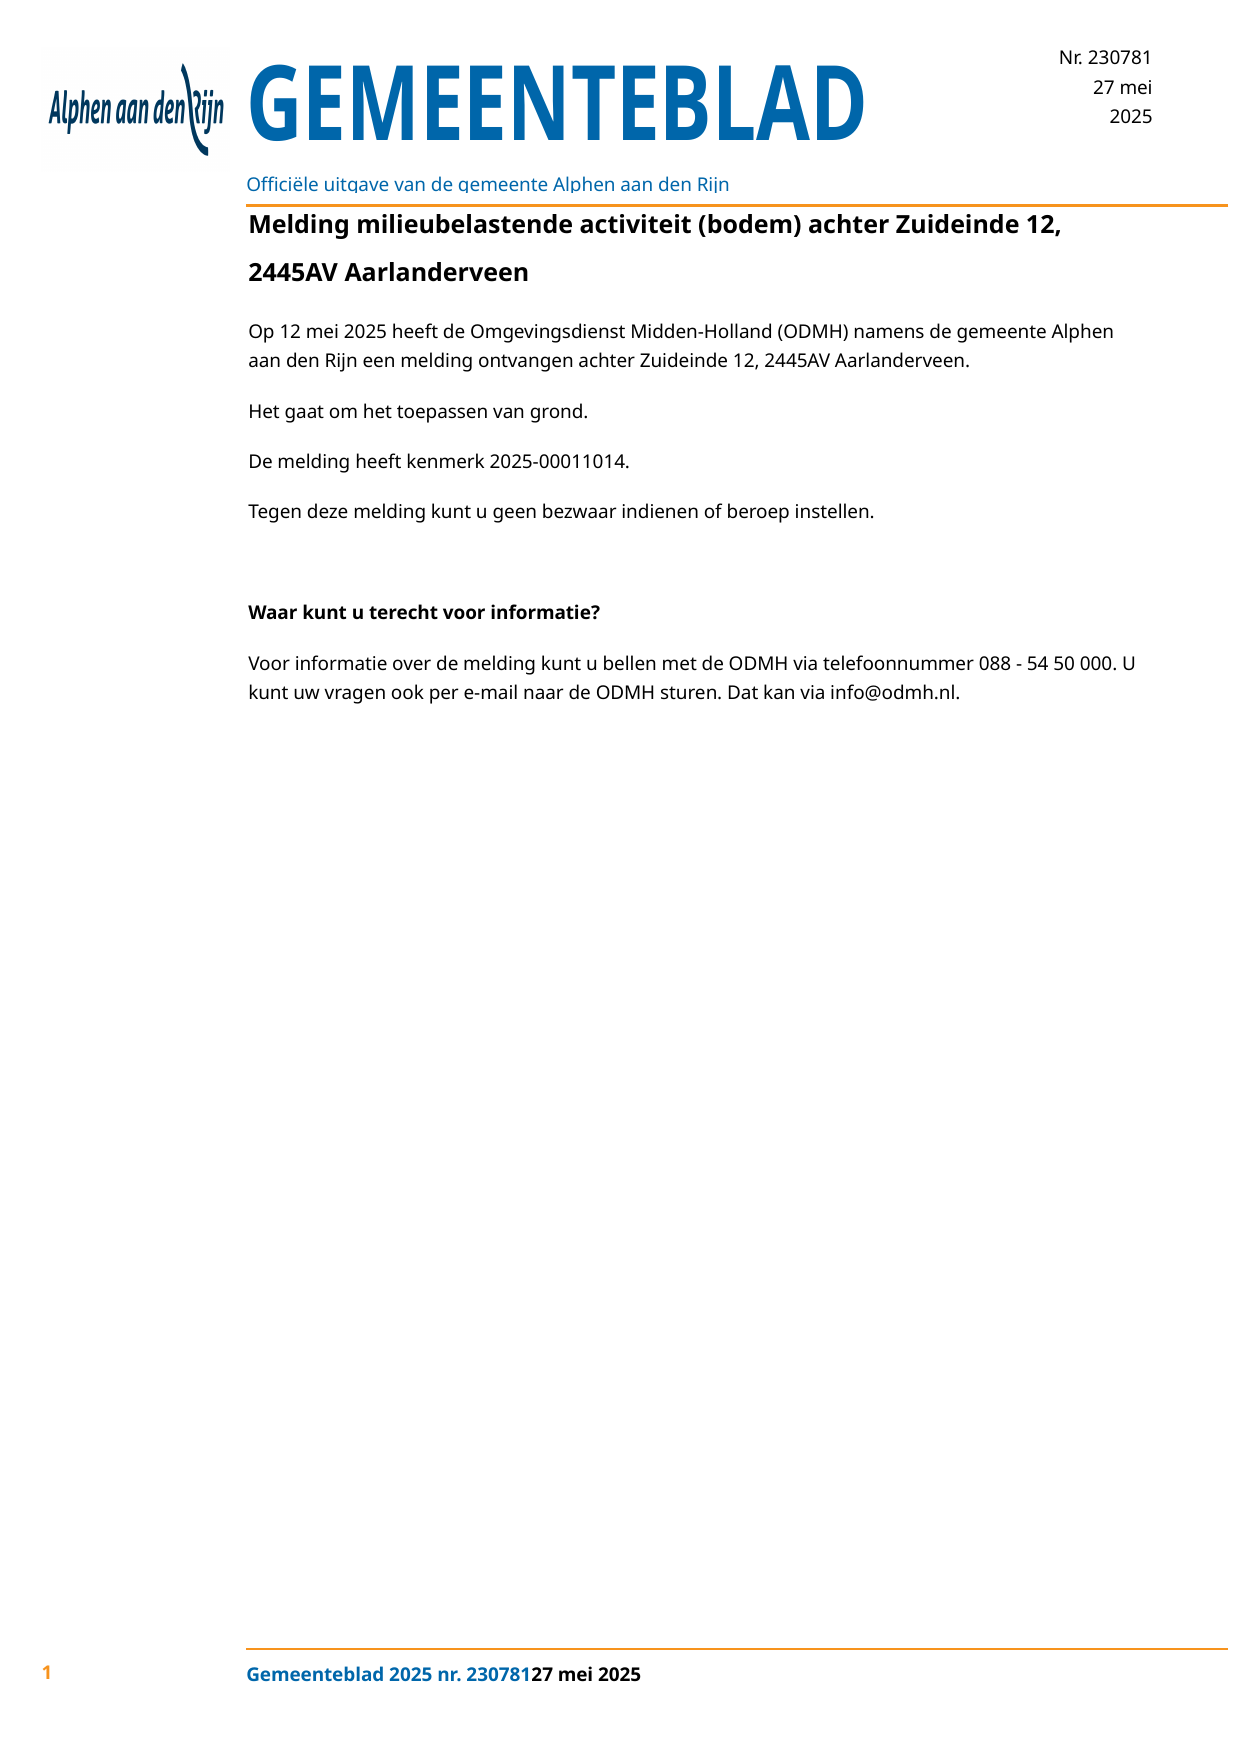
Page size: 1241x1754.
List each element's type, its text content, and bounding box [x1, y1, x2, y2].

picture [41, 47, 231, 172]
text Tegen deze melding kunt u geen bezwaar indienen of beroep instellen. [248, 499, 1152, 524]
text Voor informatie over de melding kunt u bellen met de ODMH via telefoonnummer 088 - 54 50 000. U kunt uw vragen ook per e-mail naar de ODMH sturen. Dat kan via info@odmh.nl. [248, 650, 1152, 705]
text Het gaat om het toepassen van grond. [248, 398, 1152, 424]
text De melding heeft kenmerk 2025-00011014. [248, 448, 1152, 474]
text Op 12 mei 2025 heeft de Omgevingsdienst Midden-Holland (ODMH) namens de gemeente Alphen aan den Rijn een melding ontvangen achter Zuideinde 12, 2445AV Aarlanderveen. [248, 318, 1152, 373]
text Melding milieubelastende activiteit (bodem) achter Zuideinde 12, 2445AV Aarlanderveen [248, 207, 1152, 288]
text Waar kunt u terecht voor informatie? [248, 599, 1152, 625]
